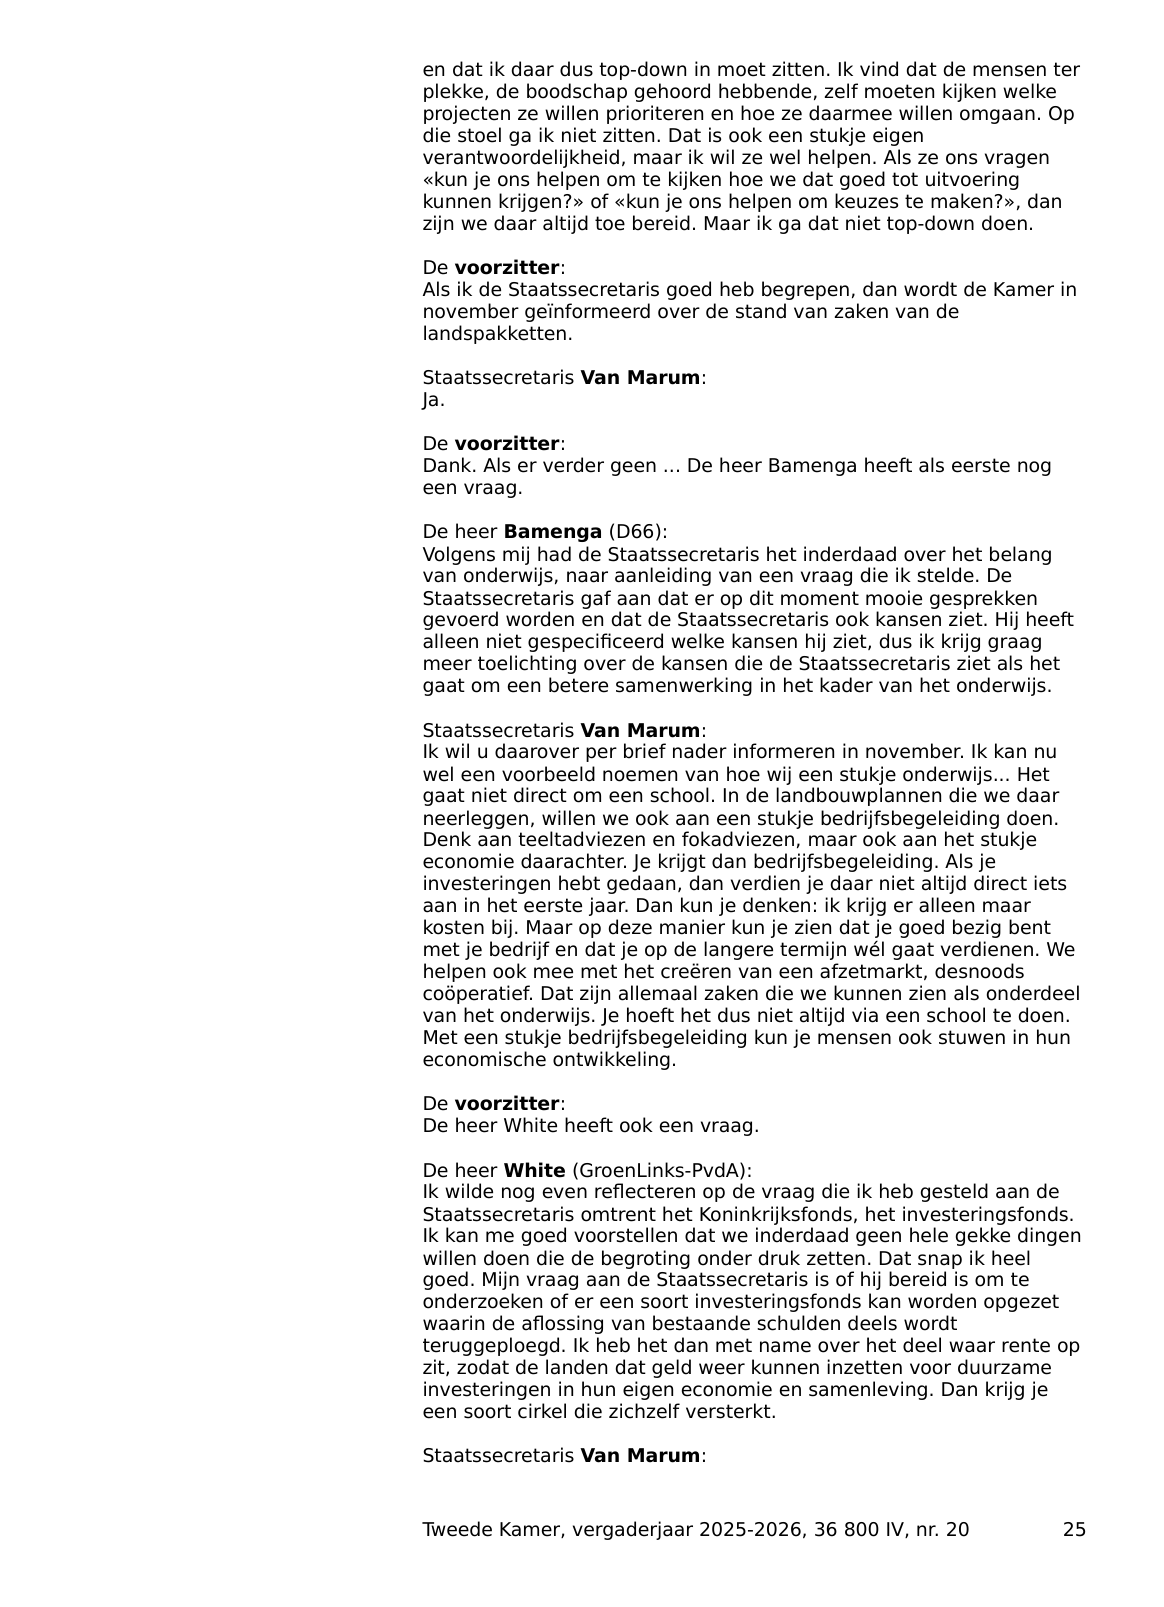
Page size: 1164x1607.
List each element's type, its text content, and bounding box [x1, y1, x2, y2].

text De heer Bamenga (D66): [422, 521, 1087, 543]
text Dank. Als er verder geen ... De heer Bamenga heeft als eerste nog een vraag. [422, 455, 1087, 499]
text Staatssecretaris Van Marum: [422, 1445, 1087, 1467]
text Staatssecretaris Van Marum: [422, 367, 1087, 389]
text Ik wilde nog even reflecteren op de vraag die ik heb gesteld aan de Staatssecretaris omtrent het Koninkrijksfonds, het investeringsfonds. Ik kan me goed voorstellen dat we inderdaad geen hele gekke dingen willen doen die de begroting onder druk zetten. Dat snap ik heel goed. Mijn vraag aan de Staatssecretaris is of hij bereid is om te onderzoeken of er een soort investeringsfonds kan worden opgezet waarin de aflossing van bestaande schulden deels wordt teruggeploegd. Ik heb het dan met name over het deel waar rente op zit, zodat de landen dat geld weer kunnen inzetten voor duurzame investeringen in hun eigen economie en samenleving. Dan krijg je een soort cirkel die zichzelf versterkt. [422, 1181, 1087, 1423]
text De voorzitter: [422, 257, 1087, 279]
text en dat ik daar dus top-down in moet zitten. Ik vind dat de mensen ter plekke, de boodschap gehoord hebbende, zelf moeten kijken welke projecten ze willen prioriteren en hoe ze daarmee willen omgaan. Op die stoel ga ik niet zitten. Dat is ook een stukje eigen verantwoordelijkheid, maar ik wil ze wel helpen. Als ze ons vragen «kun je ons helpen om te kijken hoe we dat goed tot uitvoering kunnen krijgen?» of «kun je ons helpen om keuzes te maken?», dan zijn we daar altijd toe bereid. Maar ik ga dat niet top-down doen. [422, 59, 1087, 235]
text Staatssecretaris Van Marum: [422, 719, 1087, 741]
text Ik wil u daarover per brief nader informeren in november. Ik kan nu wel een voorbeeld noemen van hoe wij een stukje onderwijs... Het gaat niet direct om een school. In de landbouwplannen die we daar neerleggen, willen we ook aan een stukje bedrijfsbegeleiding doen. Denk aan teeltadviezen en fokadviezen, maar ook aan het stukje economie daarachter. Je krijgt dan bedrijfsbegeleiding. Als je investeringen hebt gedaan, dan verdien je daar niet altijd direct iets aan in het eerste jaar. Dan kun je denken: ik krijg er alleen maar kosten bij. Maar op deze manier kun je zien dat je goed bezig bent met je bedrijf en dat je op de langere termijn wél gaat verdienen. We helpen ook mee met het creëren van een afzetmarkt, desnoods coöperatief. Dat zijn allemaal zaken die we kunnen zien als onderdeel van het onderwijs. Je hoeft het dus niet altijd via een school te doen. Met een stukje bedrijfsbegeleiding kun je mensen ook stuwen in hun economische ontwikkeling. [422, 741, 1087, 1071]
text De heer White heeft ook een vraag. [422, 1115, 1087, 1137]
text Als ik de Staatssecretaris goed heb begrepen, dan wordt de Kamer in november geïnformeerd over de stand van zaken van de landspakketten. [422, 279, 1087, 345]
text De heer White (GroenLinks-PvdA): [422, 1159, 1087, 1181]
text De voorzitter: [422, 433, 1087, 455]
text De voorzitter: [422, 1093, 1087, 1115]
text Volgens mij had de Staatssecretaris het inderdaad over het belang van onderwijs, naar aanleiding van een vraag die ik stelde. De Staatssecretaris gaf aan dat er op dit moment mooie gesprekken gevoerd worden en dat de Staatssecretaris ook kansen ziet. Hij heeft alleen niet gespecificeerd welke kansen hij ziet, dus ik krijg graag meer toelichting over de kansen die de Staatssecretaris ziet als het gaat om een betere samenwerking in het kader van het onderwijs. [422, 543, 1087, 697]
text Ja. [422, 389, 1087, 411]
